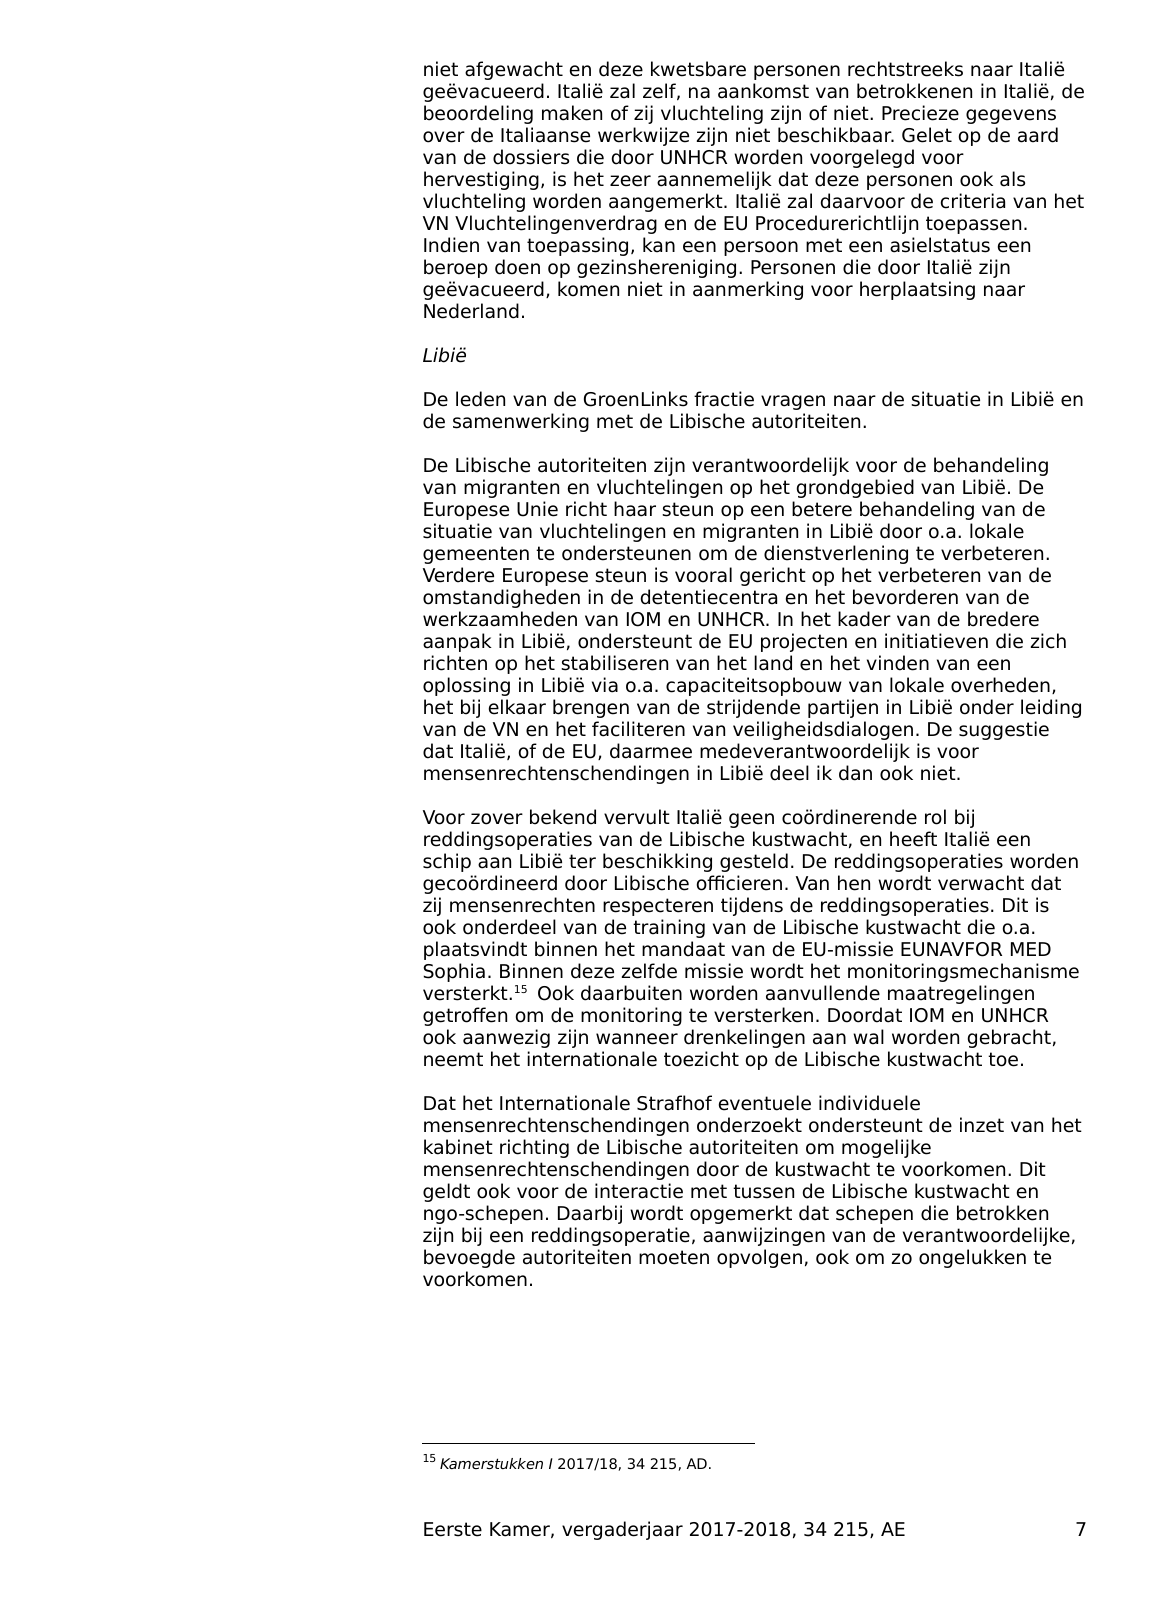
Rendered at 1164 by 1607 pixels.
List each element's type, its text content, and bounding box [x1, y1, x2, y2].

text De leden van de GroenLinks fractie vragen naar de situatie in Libië en de samenwerking met de Libische autoriteiten. [422, 389, 1087, 433]
text niet afgewacht en deze kwetsbare personen rechtstreeks naar Italië geëvacueerd. Italië zal zelf, na aankomst van betrokkenen in Italië, de beoordeling maken of zij vluchteling zijn of niet. Precieze gegevens over de Italiaanse werkwijze zijn niet beschikbaar. Gelet op de aard van de dossiers die door UNHCR worden voorgelegd voor hervestiging, is het zeer aannemelijk dat deze personen ook als vluchteling worden aangemerkt. Italië zal daarvoor de criteria van het VN Vluchtelingenverdrag en de EU Procedurerichtlijn toepassen. Indien van toepassing, kan een persoon met een asielstatus een beroep doen op gezinshereniging. Personen die door Italië zijn geëvacueerd, komen niet in aanmerking voor herplaatsing naar Nederland. [422, 59, 1087, 323]
text De Libische autoriteiten zijn verantwoordelijk voor de behandeling van migranten en vluchtelingen op het grondgebied van Libië. De Europese Unie richt haar steun op een betere behandeling van de situatie van vluchtelingen en migranten in Libië door o.a. lokale gemeenten te ondersteunen om de dienstverlening te verbeteren. Verdere Europese steun is vooral gericht op het verbeteren van de omstandigheden in de detentiecentra en het bevorderen van de werkzaamheden van IOM en UNHCR. In het kader van de bredere aanpak in Libië, ondersteunt de EU projecten en initiatieven die zich richten op het stabiliseren van het land en het vinden van een oplossing in Libië via o.a. capaciteitsopbouw van lokale overheden, het bij elkaar brengen van de strijdende partijen in Libië onder leiding van de VN en het faciliteren van veiligheidsdialogen. De suggestie dat Italië, of de EU, daarmee medeverantwoordelijk is voor mensenrechtenschendingen in Libië deel ik dan ook niet. [422, 455, 1087, 785]
text Voor zover bekend vervult Italië geen coördinerende rol bij reddingsoperaties van de Libische kustwacht, en heeft Italië een schip aan Libië ter beschikking gesteld. De reddingsoperaties worden gecoördineerd door Libische officieren. Van hen wordt verwacht dat zij mensenrechten respecteren tijdens de reddingsoperaties. Dit is ook onderdeel van de training van de Libische kustwacht die o.a. plaatsvindt binnen het mandaat van de EU-missie EUNAVFOR MED Sophia. Binnen deze zelfde missie wordt het monitoringsmechanisme versterkt. Ook daarbuiten worden aanvullende maatregelingen getroffen om de monitoring te versterken. Doordat IOM en UNHCR ook aanwezig zijn wanneer drenkelingen aan wal worden gebracht, neemt het internationale toezicht op de Libische kustwacht toe. [422, 807, 1087, 1071]
subtitle Libië [422, 345, 1087, 367]
text Dat het Internationale Strafhof eventuele individuele mensenrechtenschendingen onderzoekt ondersteunt de inzet van het kabinet richting de Libische autoriteiten om mogelijke mensenrechtenschendingen door de kustwacht te voorkomen. Dit geldt ook voor de interactie met tussen de Libische kustwacht en ngo-schepen. Daarbij wordt opgemerkt dat schepen die betrokken zijn bij een reddingsoperatie, aanwijzingen van de verantwoordelijke, bevoegde autoriteiten moeten opvolgen, ook om zo ongelukken te voorkomen. [422, 1093, 1087, 1291]
text Kamerstukken I 2017/18, 34 215, AD. [422, 1452, 1087, 1474]
